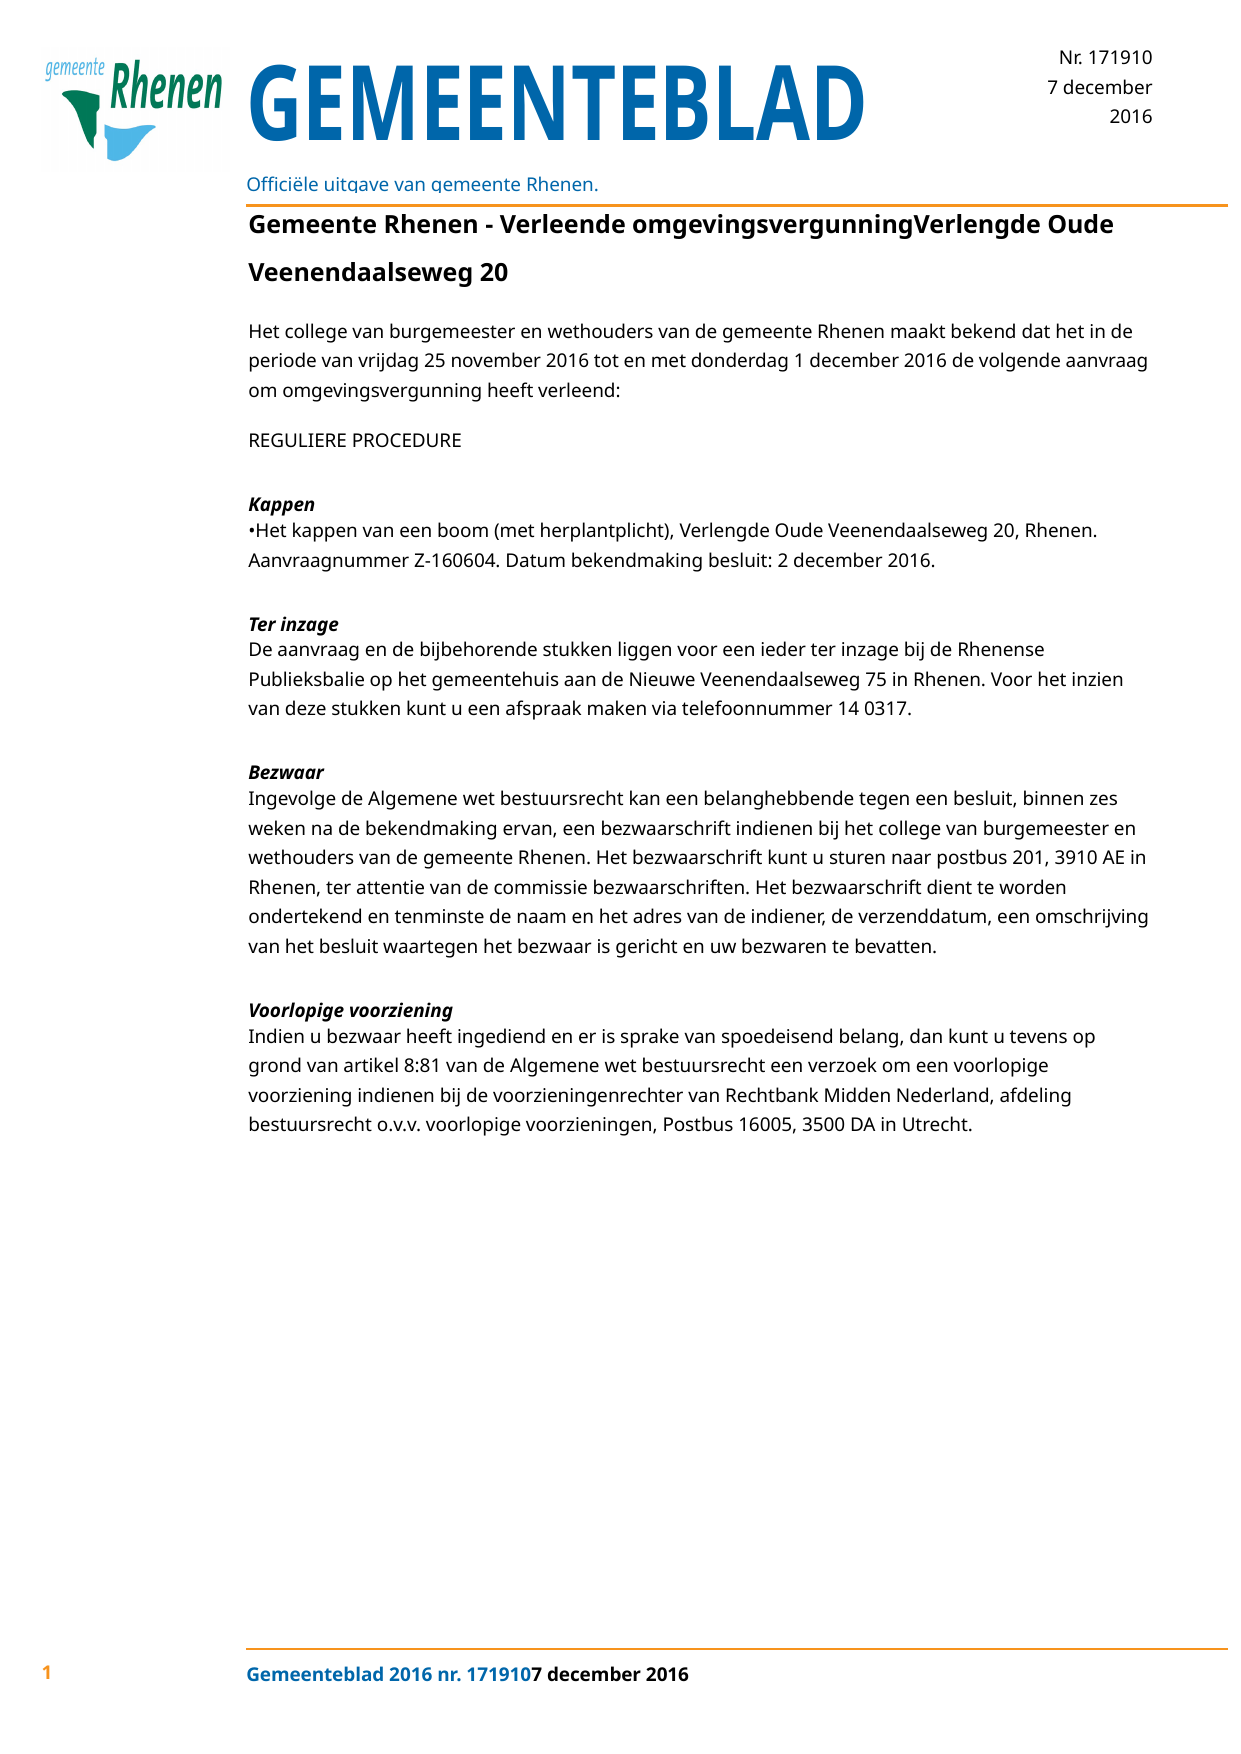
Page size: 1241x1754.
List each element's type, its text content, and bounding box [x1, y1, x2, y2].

text Het college van burgemeester en wethouders van de gemeente Rhenen maakt bekend dat het in de periode van vrijdag 25 november 2016 tot en met donderdag 1 december 2016 de volgende aanvraag om omgevingsvergunning heeft verleend: [248, 318, 1152, 403]
text Ter inzage [248, 611, 1152, 636]
text De aanvraag en de bijbehorende stukken liggen voor een ieder ter inzage bij de Rhenense Publieksbalie op het gemeentehuis aan de Nieuwe Veenendaalseweg 75 in Rhenen. Voor het inzien van deze stukken kunt u een afspraak maken via telefoonnummer 14 0317. [248, 636, 1152, 721]
text Voorlopige voorziening [248, 997, 1152, 1023]
picture [41, 47, 231, 172]
text Bezwaar [248, 759, 1152, 785]
text Indien u bezwaar heeft ingediend en er is sprake van spoedeisend belang, dan kunt u tevens op grond van artikel 8:81 van de Algemene wet bestuursrecht een verzoek om een voorlopige voorziening indienen bij de voorzieningenrechter van Rechtbank Midden Nederland, afdeling bestuursrecht o.v.v. voorlopige voorzieningen, Postbus 16005, 3500 DA in Utrecht. [248, 1023, 1152, 1137]
text Kappen [248, 491, 1152, 517]
text Ingevolge de Algemene wet bestuursrecht kan een belanghebbende tegen een besluit, binnen zes weken na de bekendmaking ervan, een bezwaarschrift indienen bij het college van burgemeester en wethouders van de gemeente Rhenen. Het bezwaarschrift kunt u sturen naar postbus 201, 3910 AE in Rhenen, ter attentie van de commissie bezwaarschriften. Het bezwaarschrift dient te worden ondertekend en tenminste de naam en het adres van de indiener, de verzenddatum, een omschrijving van het besluit waartegen het bezwaar is gericht en uw bezwaren te bevatten. [248, 785, 1152, 959]
text REGULIERE PROCEDURE [248, 427, 1152, 453]
text Gemeente Rhenen - Verleende omgevingsvergunningVerlengde Oude Veenendaalseweg 20 [248, 207, 1152, 288]
text •Het kappen van een boom (met herplantplicht), Verlengde Oude Veenendaalseweg 20, Rhenen. Aanvraagnummer Z-160604. Datum bekendmaking besluit: 2 december 2016. [248, 517, 1152, 572]
